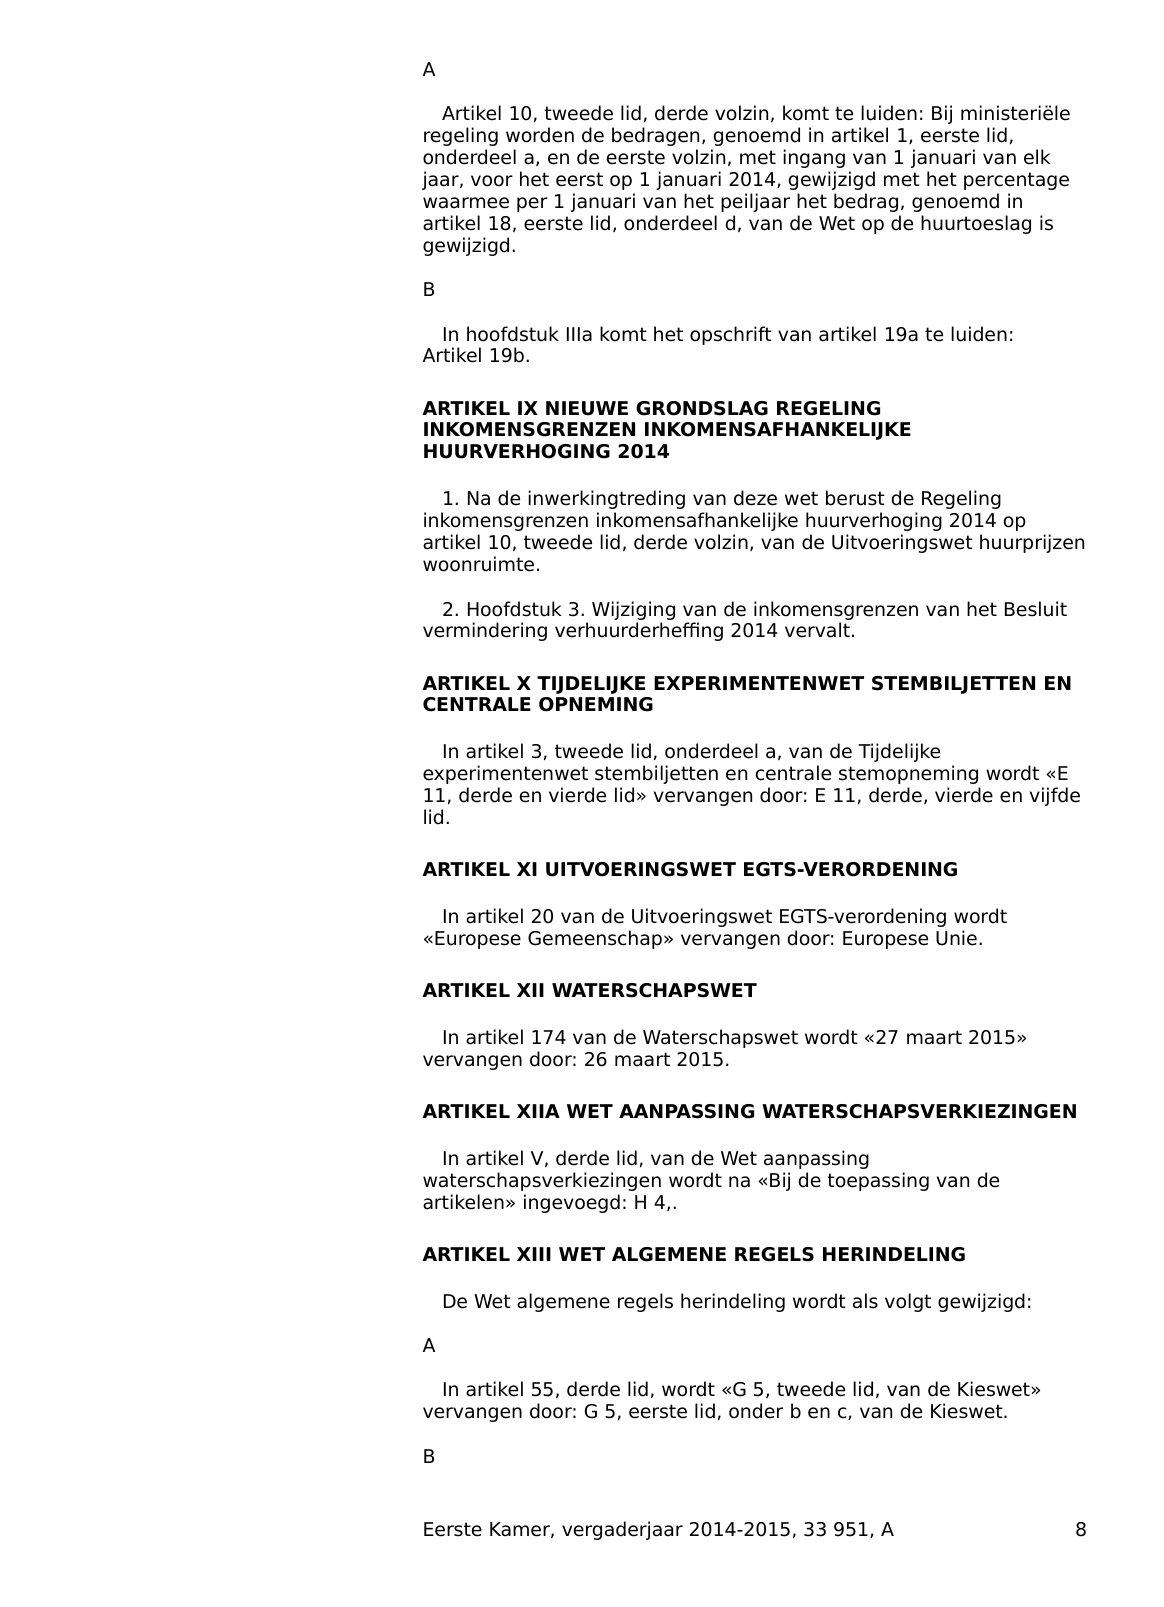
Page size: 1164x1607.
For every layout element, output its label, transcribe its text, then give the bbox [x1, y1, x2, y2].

text In artikel 174 van de Waterschapswet wordt «27 maart 2015» vervangen door: 26 maart 2015. [422, 1027, 1087, 1071]
text A [422, 1335, 1087, 1357]
subtitle ARTIKEL IX NIEUWE GRONDSLAG REGELING INKOMENSGRENZEN INKOMENSAFHANKELIJKE HUURVERHOGING 2014 [422, 397, 1087, 463]
text In artikel 3, tweede lid, onderdeel a, van de Tijdelijke experimentenwet stembiljetten en centrale stemopneming wordt «E 11, derde en vierde lid» vervangen door: E 11, derde, vierde en vijfde lid. [422, 741, 1087, 829]
subtitle ARTIKEL XI UITVOERINGSWET EGTS-VERORDENING [422, 859, 1087, 881]
subtitle ARTIKEL XIII WET ALGEMENE REGELS HERINDELING [422, 1244, 1087, 1266]
subtitle ARTIKEL XII WATERSCHAPSWET [422, 980, 1087, 1002]
text Artikel 10, tweede lid, derde volzin, komt te luiden: Bij ministeriële regeling worden de bedragen, genoemd in artikel 1, eerste lid, onderdeel a, en de eerste volzin, met ingang van 1 januari van elk jaar, voor het eerst op 1 januari 2014, gewijzigd met het percentage waarmee per 1 januari van het peiljaar het bedrag, genoemd in artikel 18, eerste lid, onderdeel d, van de Wet op de huurtoeslag is gewijzigd. [422, 103, 1087, 257]
text B [422, 1446, 1087, 1467]
text In artikel 20 van de Uitvoeringswet EGTS-verordening wordt «Europese Gemeenschap» vervangen door: Europese Unie. [422, 906, 1087, 950]
text A [422, 59, 1087, 81]
text 2. Hoofdstuk 3. Wijziging van de inkomensgrenzen van het Besluit vermindering verhuurderheffing 2014 vervalt. [422, 598, 1087, 642]
subtitle ARTIKEL X TIJDELIJKE EXPERIMENTENWET STEMBILJETTEN EN CENTRALE OPNEMING [422, 672, 1087, 716]
text In artikel 55, derde lid, wordt «G 5, tweede lid, van de Kieswet» vervangen door: G 5, eerste lid, onder b en c, van de Kieswet. [422, 1379, 1087, 1423]
text In hoofdstuk IIIa komt het opschrift van artikel 19a te luiden: Artikel 19b. [422, 323, 1087, 367]
text B [422, 279, 1087, 301]
text De Wet algemene regels herindeling wordt als volgt gewijzigd: [422, 1291, 1087, 1313]
text In artikel V, derde lid, van de Wet aanpassing waterschapsverkiezingen wordt na «Bij de toepassing van de artikelen» ingevoegd: H 4,. [422, 1148, 1087, 1214]
subtitle ARTIKEL XIIA WET AANPASSING WATERSCHAPSVERKIEZINGEN [422, 1101, 1087, 1123]
text 1. Na de inwerkingtreding van deze wet berust de Regeling inkomensgrenzen inkomensafhankelijke huurverhoging 2014 op artikel 10, tweede lid, derde volzin, van de Uitvoeringswet huurprijzen woonruimte. [422, 488, 1087, 576]
